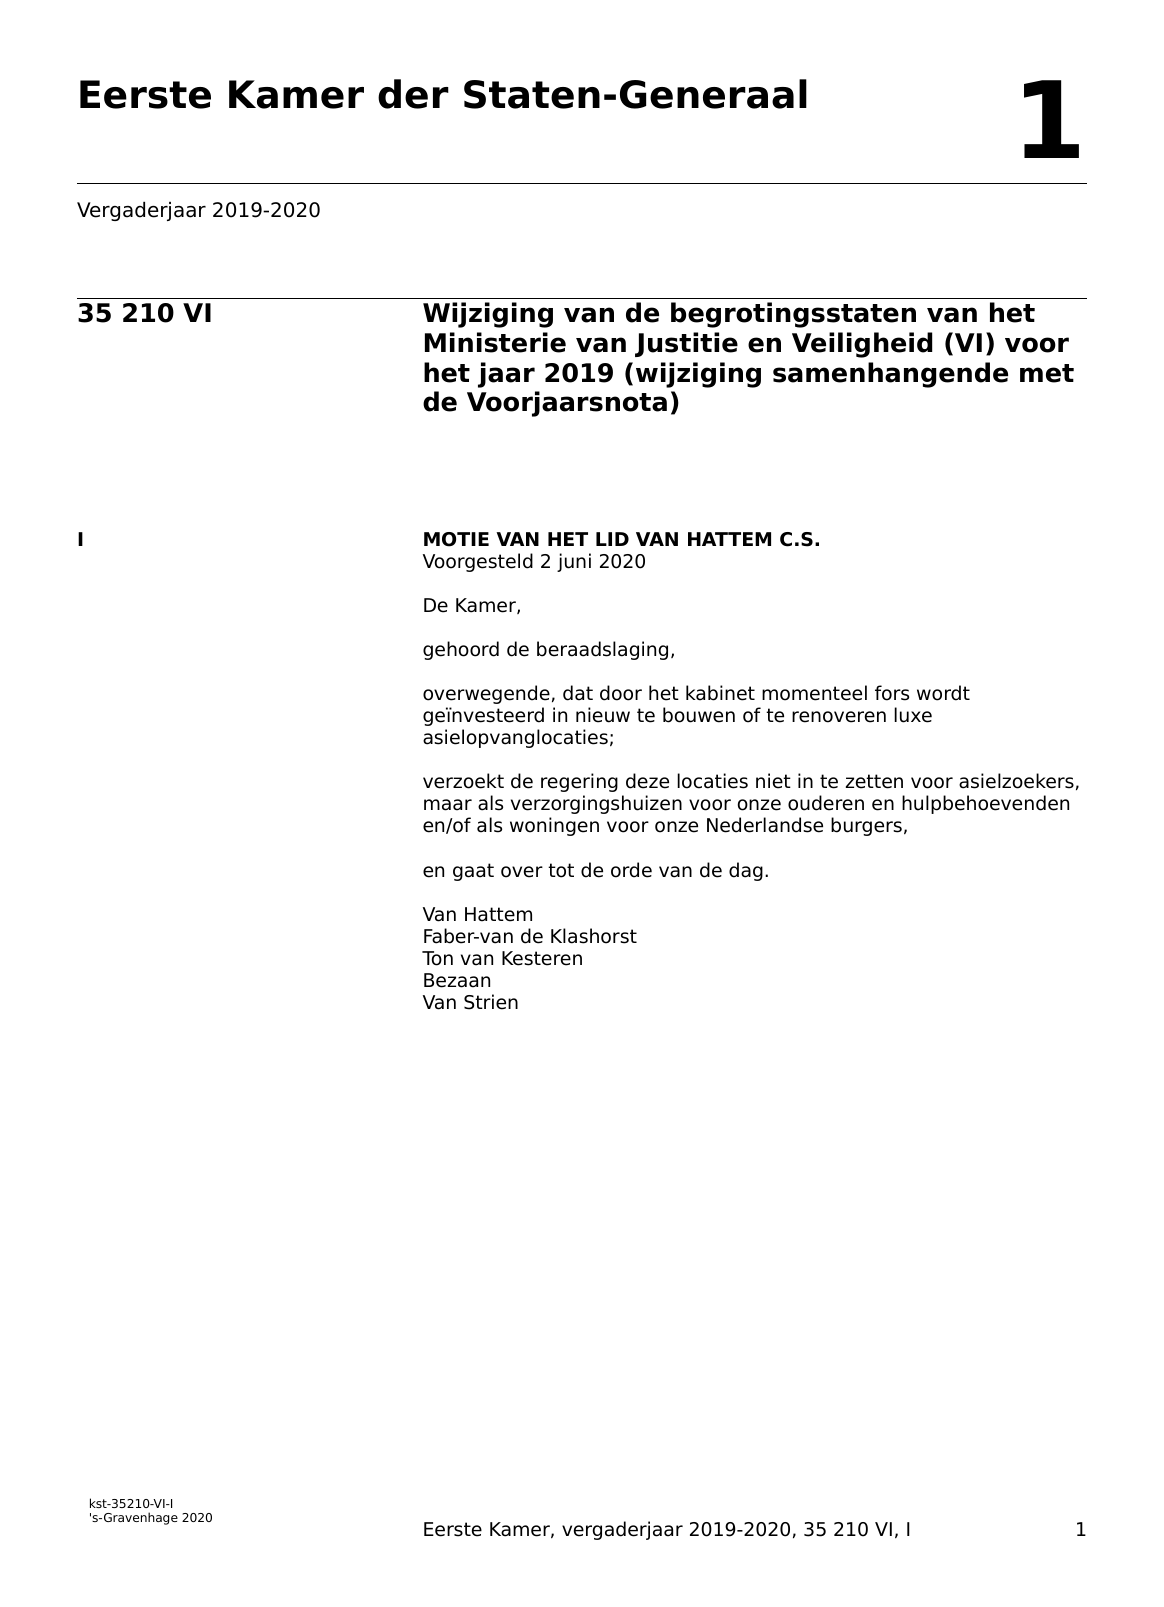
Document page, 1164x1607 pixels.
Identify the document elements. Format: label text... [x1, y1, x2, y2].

text Voorgesteld 2 juni 2020 [422, 551, 1087, 573]
table_cell Vergaderjaar 2019-2020 [77, 184, 1087, 298]
text overwegende, dat door het kabinet momenteel fors wordt geïnvesteerd in nieuw te bouwen of te renoveren luxe asielopvanglocaties; [422, 683, 1087, 749]
subtitle I MOTIE VAN HET LID VAN HATTEM C.S. [77, 529, 1087, 551]
text gehoord de beraadslaging, [422, 639, 1087, 661]
text Van Strien [422, 992, 1087, 1013]
table_header 1 [886, 59, 1087, 183]
subtitle 35 210 VI Wijziging van de begrotingsstaten van het Ministerie van Justitie en Veiligheid (VI) voor het jaar 2019 (wijziging samenhangende met de Voorjaarsnota) [77, 299, 1087, 418]
text De Kamer, [422, 595, 1087, 617]
text kst-35210-VI-I [88, 1497, 323, 1511]
text verzoekt de regering deze locaties niet in te zetten voor asielzoekers, maar als verzorgingshuizen voor onze ouderen en hulpbehoevenden en/of als woningen voor onze Nederlandse burgers, [422, 771, 1087, 837]
text Ton van Kesteren [422, 948, 1087, 969]
text 's-Gravenhage 2020 [88, 1511, 323, 1525]
text Faber-van de Klashorst [422, 926, 1087, 948]
text Bezaan [422, 969, 1087, 992]
text Van Hattem [422, 904, 1087, 926]
table_header Eerste Kamer der Staten-Generaal [77, 59, 886, 183]
text en gaat over tot de orde van de dag. [422, 859, 1087, 881]
